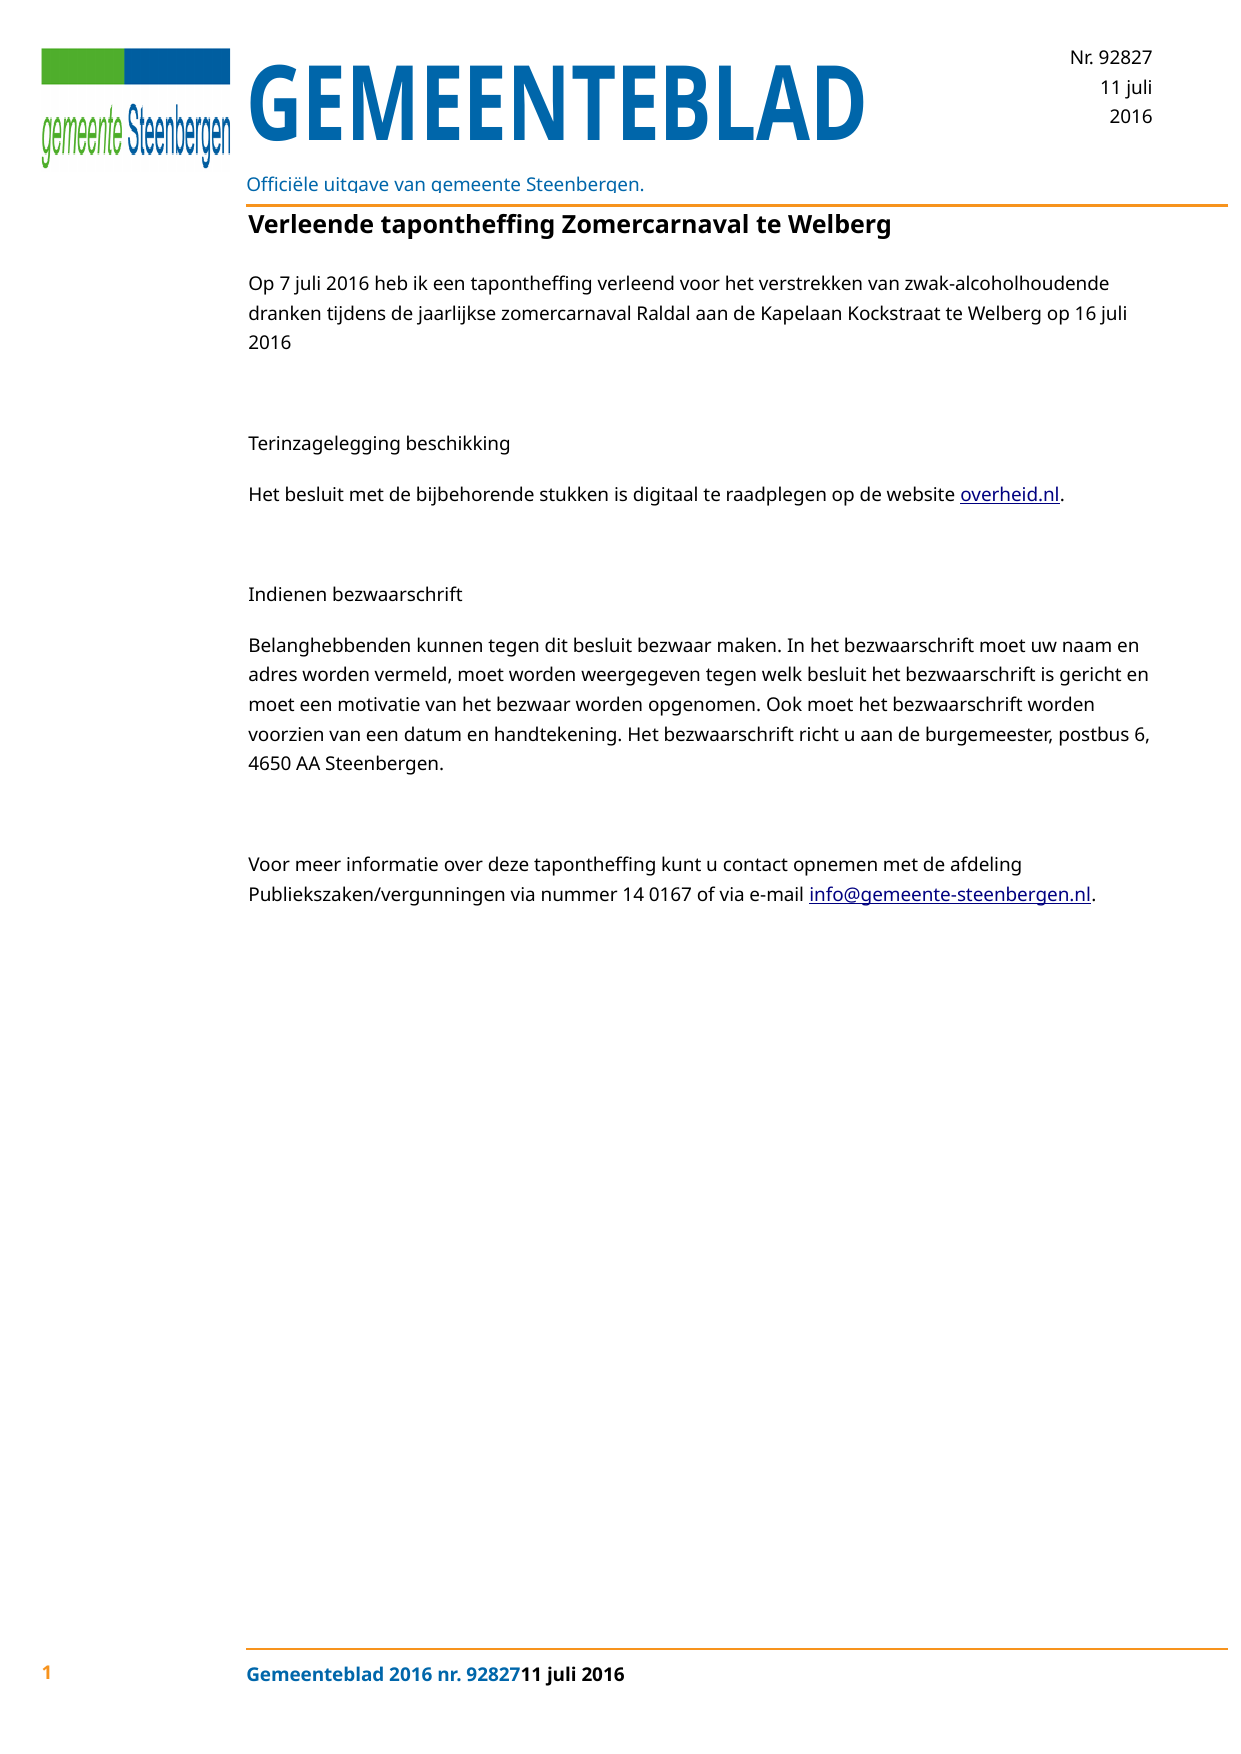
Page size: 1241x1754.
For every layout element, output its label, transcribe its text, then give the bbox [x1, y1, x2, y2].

text Verleende tapontheffing Zomercarnaval te Welberg [248, 207, 1152, 241]
text Het besluit met de bijbehorende stukken is digitaal te raadplegen op de website overheid.nl. [248, 481, 1152, 506]
text Voor meer informatie over deze tapontheffing kunt u contact opnemen met de afdeling Publiekszaken/vergunningen via nummer 14 0167 of via e-mail info@gemeente-steenbergen.nl. [248, 851, 1152, 906]
text Belanghebbenden kunnen tegen dit besluit bezwaar maken. In het bezwaarschrift moet uw naam en adres worden vermeld, moet worden weergegeven tegen welk besluit het bezwaarschrift is gericht en moet een motivatie van het bezwaar worden opgenomen. Ook moet het bezwaarschrift worden voorzien van een datum en handtekening. Het bezwaarschrift richt u aan de burgemeester, postbus 6, 4650 AA Steenbergen. [248, 632, 1152, 776]
text Op 7 juli 2016 heb ik een tapontheffing verleend voor het verstrekken van zwak-alcoholhoudende dranken tijdens de jaarlijkse zomercarnaval Raldal aan de Kapelaan Kockstraat te Welberg op 16 juli 2016 [248, 270, 1152, 355]
text Terinzagelegging beschikking [248, 430, 1152, 456]
picture [41, 47, 231, 172]
text Indienen bezwaarschrift [248, 582, 1152, 607]
